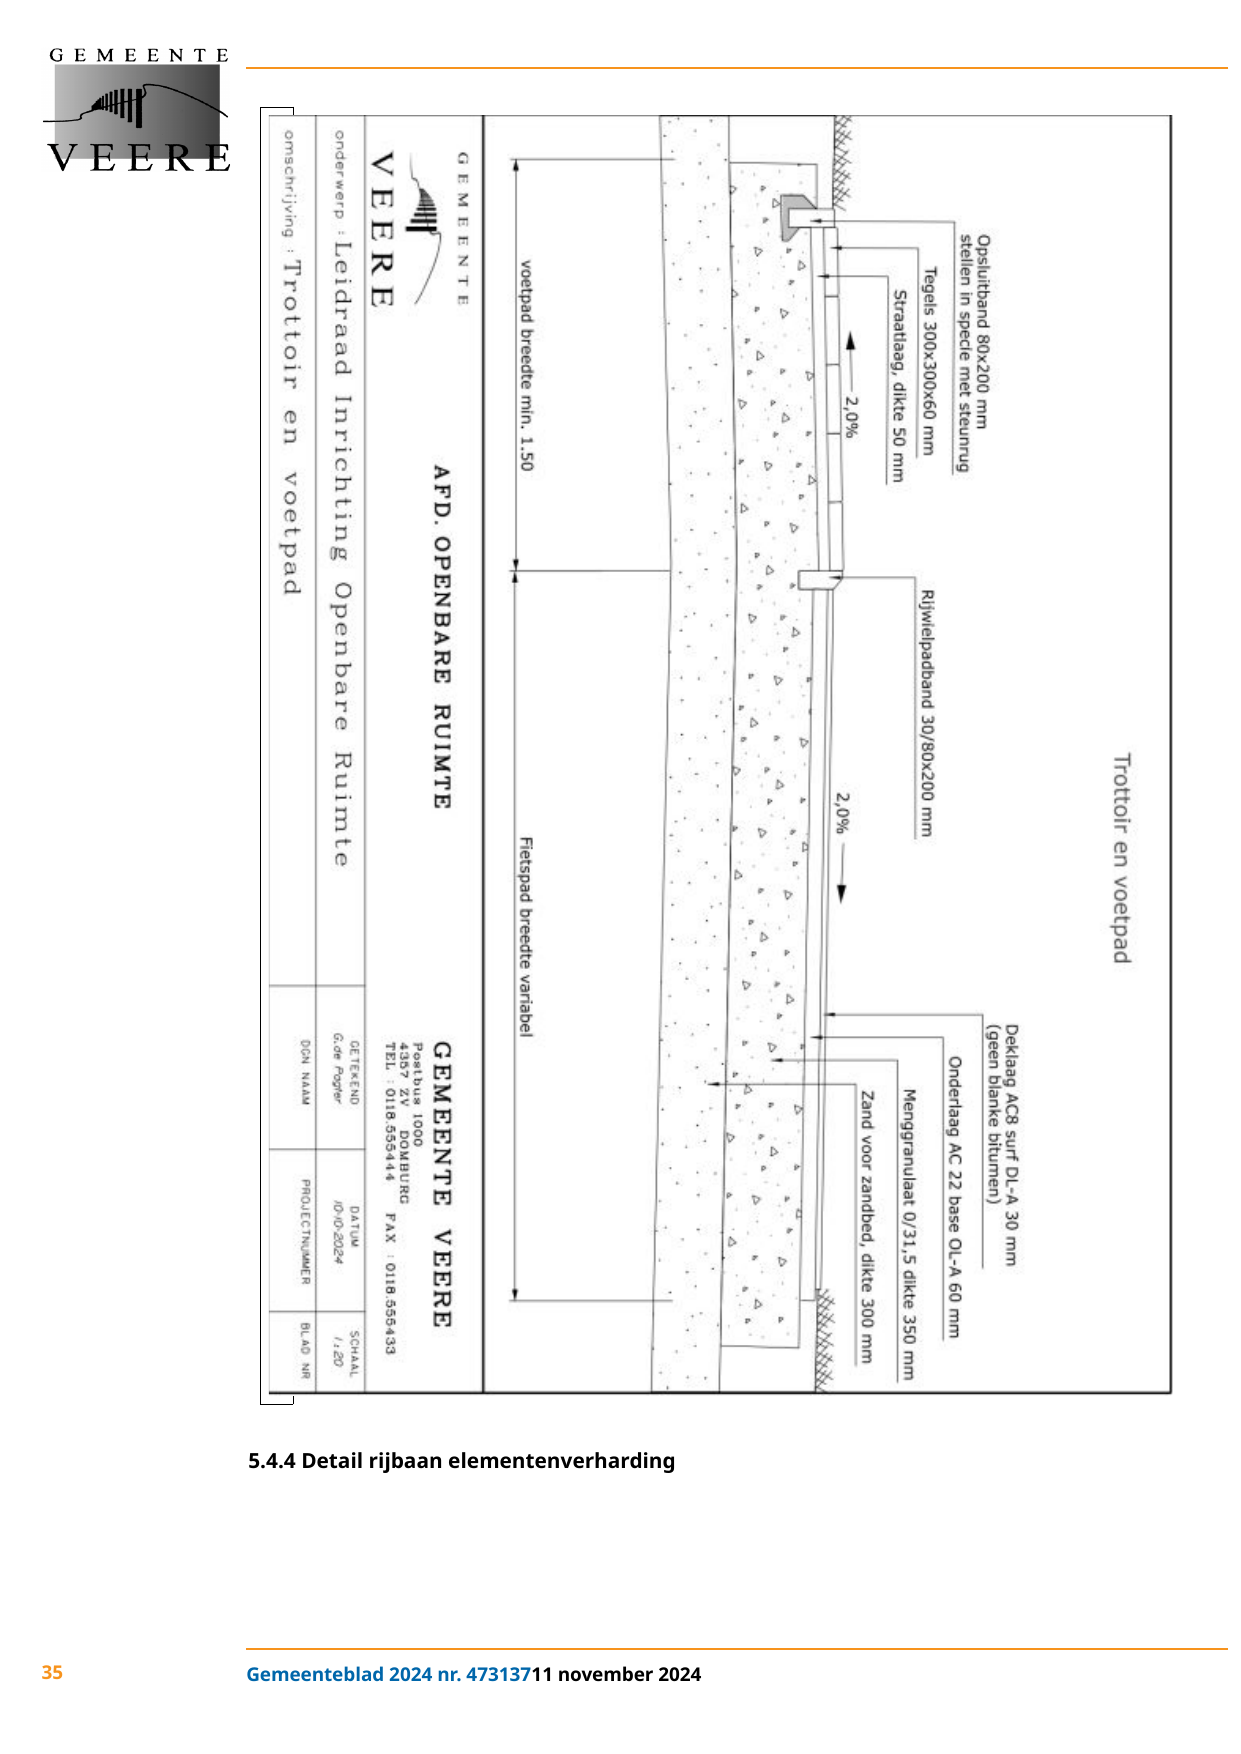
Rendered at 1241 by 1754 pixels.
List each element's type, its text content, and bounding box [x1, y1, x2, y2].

picture [41, 47, 231, 172]
picture [268, 115, 1173, 1396]
text 5.4.4 Detail rijbaan elementenverharding [248, 1446, 1152, 1475]
